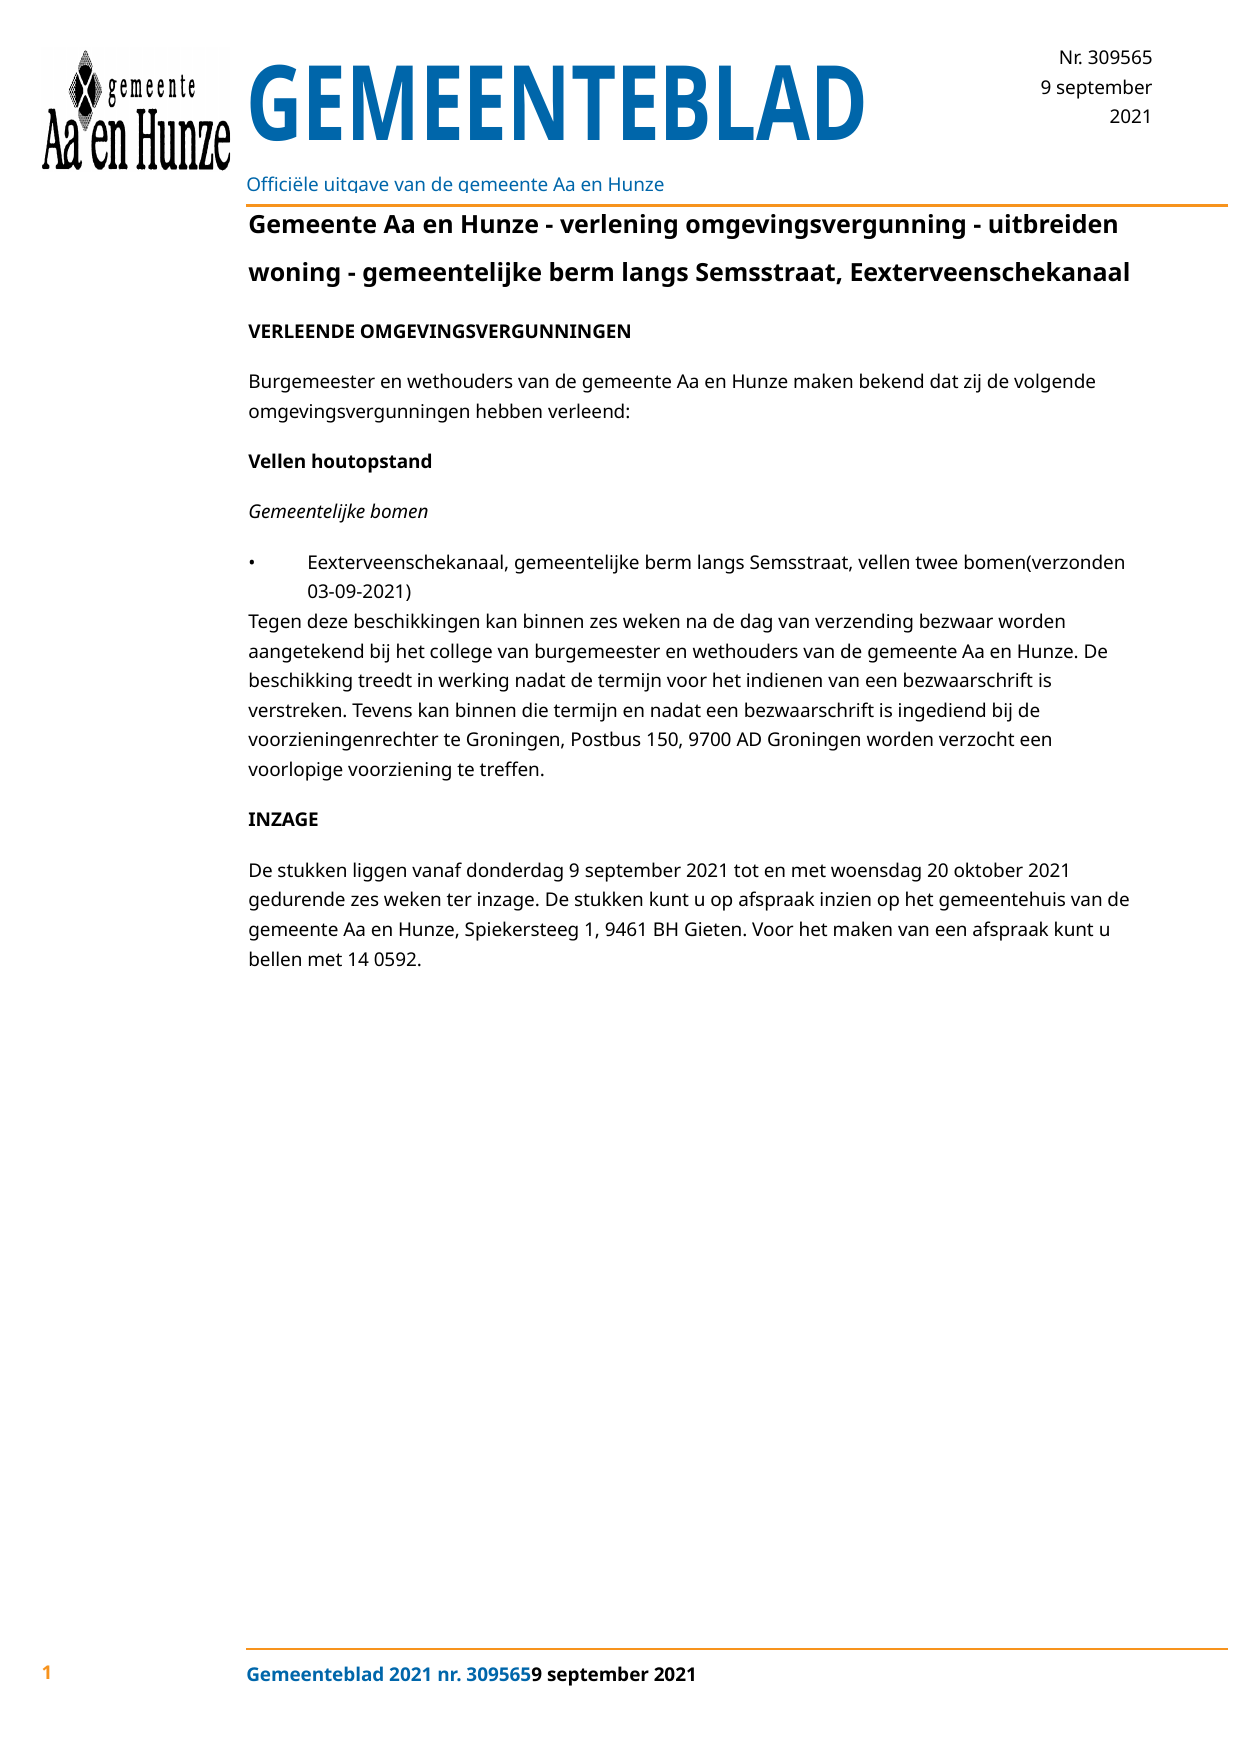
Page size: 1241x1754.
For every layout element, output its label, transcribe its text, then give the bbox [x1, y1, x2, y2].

text De stukken liggen vanaf donderdag 9 september 2021 tot en met woensdag 20 oktober 2021 gedurende zes weken ter inzage. De stukken kunt u op afspraak inzien op het gemeentehuis van de gemeente Aa en Hunze, Spiekersteeg 1, 9461 BH Gieten. Voor het maken van een afspraak kunt u bellen met 14 0592. [248, 857, 1152, 972]
text Gemeentelijke bomen [248, 499, 1152, 524]
text Vellen houtopstand [248, 448, 1152, 474]
text INZAGE [248, 807, 1152, 832]
text Burgemeester en wethouders van de gemeente Aa en Hunze maken bekend dat zij de volgende omgevingsvergunningen hebben verleend: [248, 368, 1152, 424]
text Tegen deze beschikkingen kan binnen zes weken na de dag van verzending bezwaar worden aangetekend bij het college van burgemeester en wethouders van de gemeente Aa en Hunze. De beschikking treedt in werking nadat de termijn voor het indienen van een bezwaarschrift is verstreken. Tevens kan binnen die termijn en nadat een bezwaarschrift is ingediend bij de voorzieningenrechter te Groningen, Postbus 150, 9700 AD Groningen worden verzocht een voorlopige voorziening te treffen. [248, 608, 1152, 782]
list Eexterveenschekanaal, gemeentelijke berm langs Semsstraat, vellen twee bomen(verzonden 03-09-2021) [248, 549, 1152, 604]
text VERLEENDE OMGEVINGSVERGUNNINGEN [248, 318, 1152, 344]
text Gemeente Aa en Hunze - verlening omgevingsvergunning - uitbreiden woning - gemeentelijke berm langs Semsstraat, Eexterveenschekanaal [248, 207, 1152, 288]
picture [41, 47, 231, 172]
